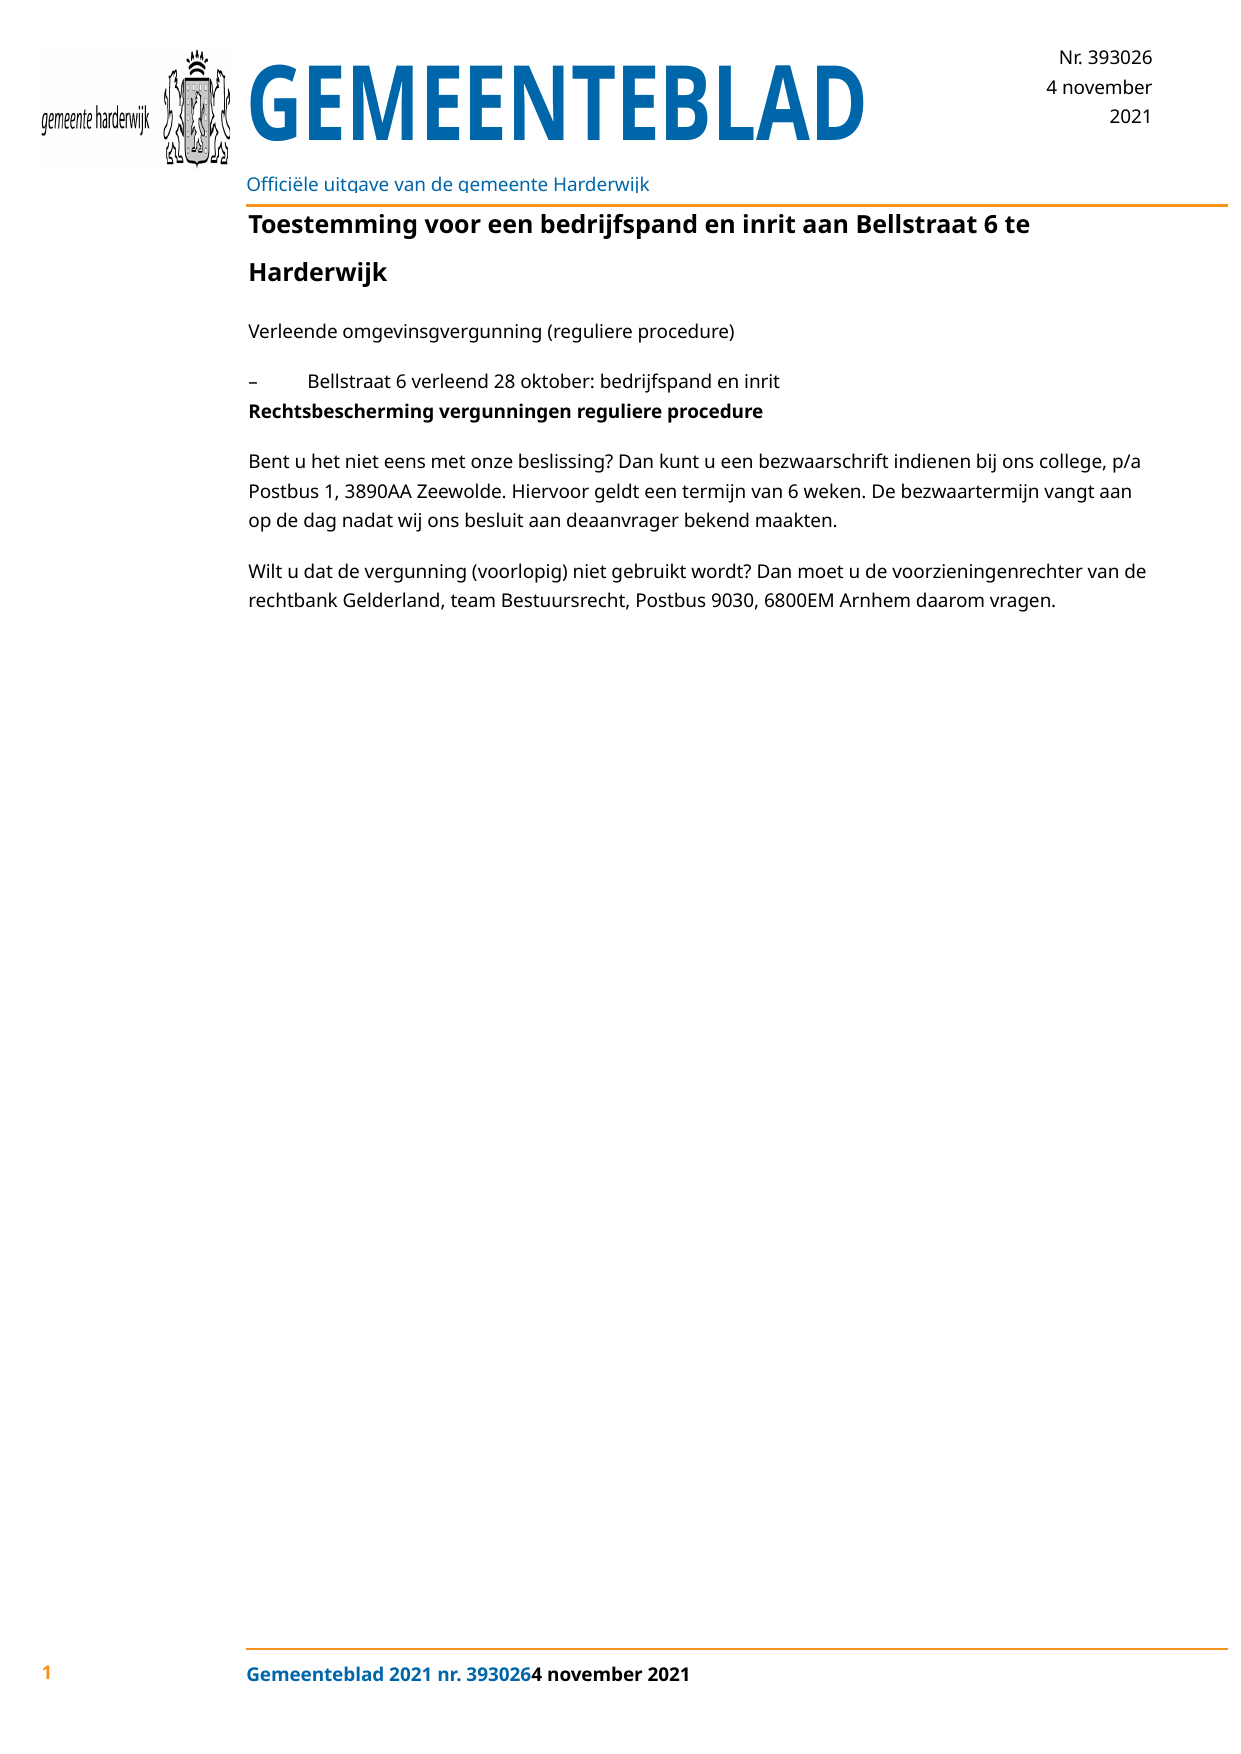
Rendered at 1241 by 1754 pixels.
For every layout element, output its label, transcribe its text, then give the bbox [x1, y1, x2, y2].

text Bent u het niet eens met onze beslissing? Dan kunt u een bezwaarschrift indienen bij ons college, p/a Postbus 1, 3890AA Zeewolde. Hiervoor geldt een termijn van 6 weken. De bezwaartermijn vangt aan op de dag nadat wij ons besluit aan deaanvrager bekend maakten. [248, 448, 1152, 533]
list Bellstraat 6 verleend 28 oktober: bedrijfspand en inrit [248, 368, 1152, 394]
text Verleende omgevinsgvergunning (reguliere procedure) [248, 318, 1152, 344]
text Rechtsbescherming vergunningen reguliere procedure [248, 398, 1152, 424]
picture [41, 47, 231, 172]
text Wilt u dat de vergunning (voorlopig) niet gebruikt wordt? Dan moet u de voorzieningenrechter van de rechtbank Gelderland, team Bestuursrecht, Postbus 9030, 6800EM Arnhem daarom vragen. [248, 558, 1152, 613]
text Toestemming voor een bedrijfspand en inrit aan Bellstraat 6 te Harderwijk [248, 207, 1152, 288]
